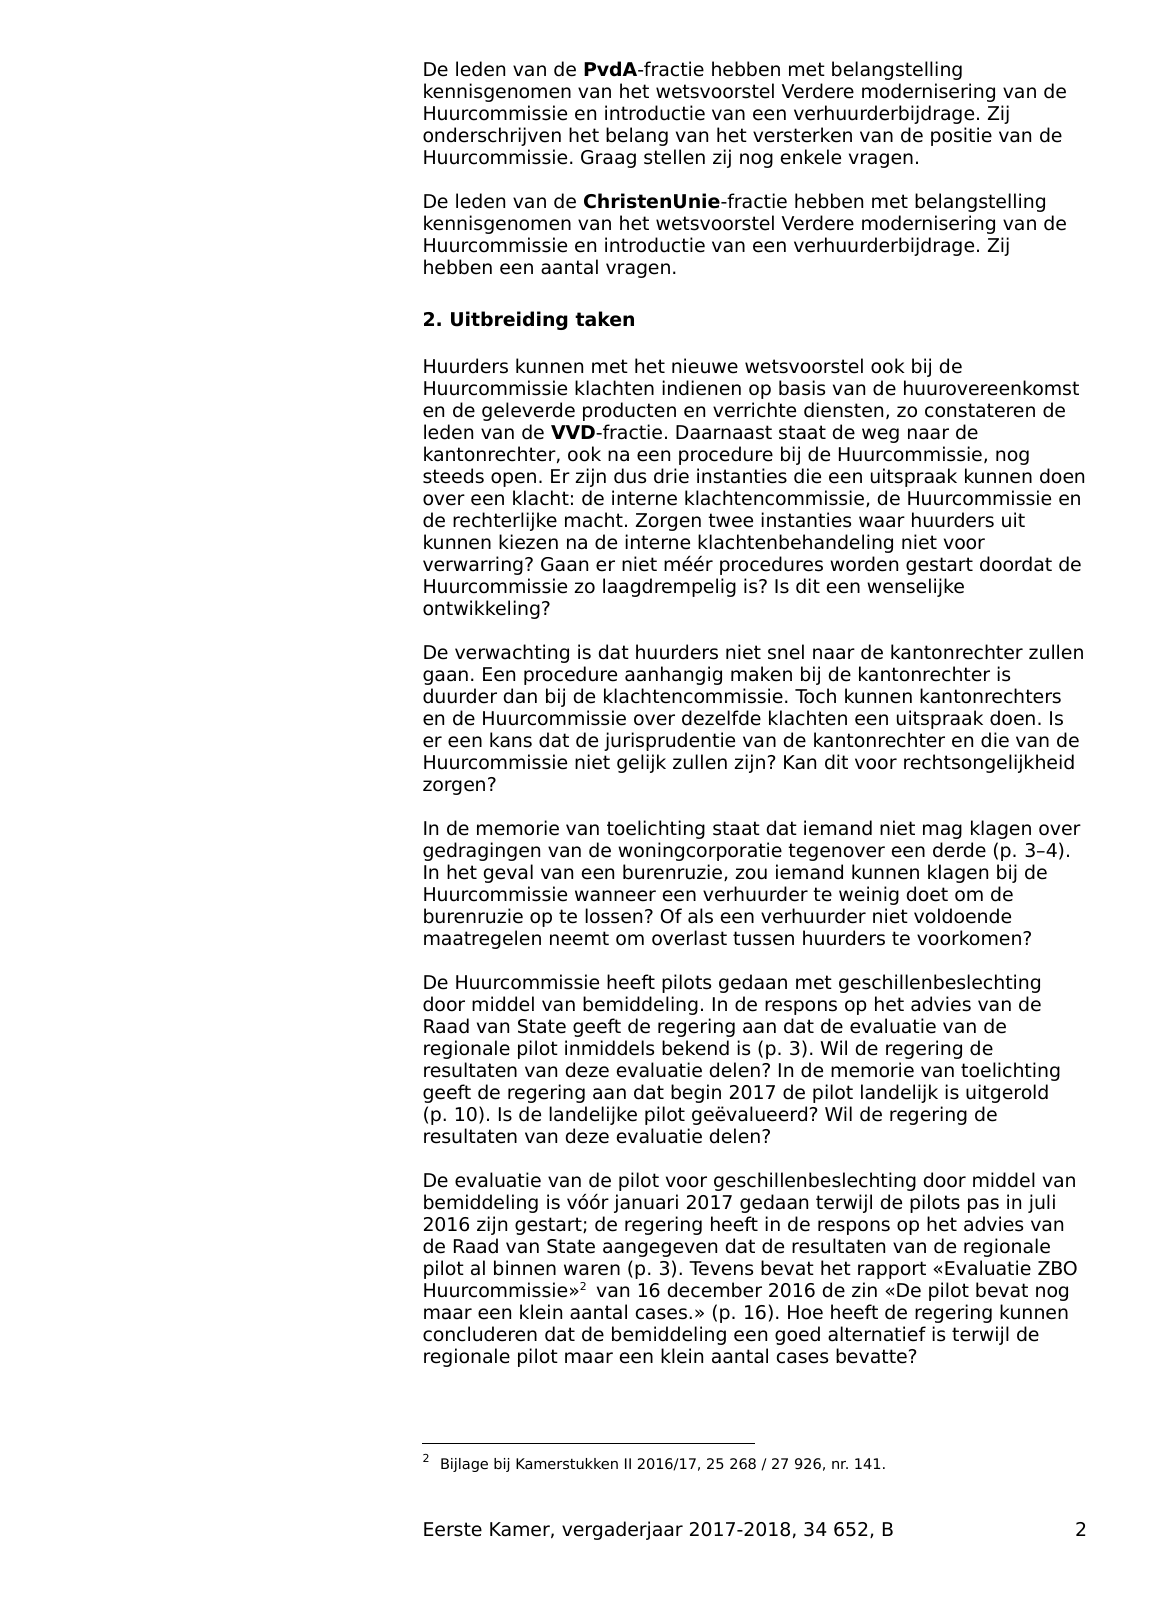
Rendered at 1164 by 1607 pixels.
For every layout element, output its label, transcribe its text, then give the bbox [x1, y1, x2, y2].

text Huurders kunnen met het nieuwe wetsvoorstel ook bij de Huurcommissie klachten indienen op basis van de huurovereenkomst en de geleverde producten en verrichte diensten, zo constateren de leden van de VVD-fractie. Daarnaast staat de weg naar de kantonrechter, ook na een procedure bij de Huurcommissie, nog steeds open. Er zijn dus drie instanties die een uitspraak kunnen doen over een klacht: de interne klachtencommissie, de Huurcommissie en de rechterlijke macht. Zorgen twee instanties waar huurders uit kunnen kiezen na de interne klachtenbehandeling niet voor verwarring? Gaan er niet méér procedures worden gestart doordat de Huurcommissie zo laagdrempelig is? Is dit een wenselijke ontwikkeling? [422, 356, 1087, 620]
text De evaluatie van de pilot voor geschillenbeslechting door middel van bemiddeling is vóór januari 2017 gedaan terwijl de pilots pas in juli 2016 zijn gestart; de regering heeft in de respons op het advies van de Raad van State aangegeven dat de resultaten van de regionale pilot al binnen waren (p. 3). Tevens bevat het rapport «Evaluatie ZBO Huurcommissie» van 16 december 2016 de zin «De pilot bevat nog maar een klein aantal cases.» (p. 16). Hoe heeft de regering kunnen concluderen dat de bemiddeling een goed alternatief is terwijl de regionale pilot maar een klein aantal cases bevatte? [422, 1170, 1087, 1368]
subtitle 2. Uitbreiding taken [422, 309, 1087, 331]
text De verwachting is dat huurders niet snel naar de kantonrechter zullen gaan. Een procedure aanhangig maken bij de kantonrechter is duurder dan bij de klachtencommissie. Toch kunnen kantonrechters en de Huurcommissie over dezelfde klachten een uitspraak doen. Is er een kans dat de jurisprudentie van de kantonrechter en die van de Huurcommissie niet gelijk zullen zijn? Kan dit voor rechtsongelijkheid zorgen? [422, 642, 1087, 796]
text De leden van de PvdA-fractie hebben met belangstelling kennisgenomen van het wetsvoorstel Verdere modernisering van de Huurcommissie en introductie van een verhuurderbijdrage. Zij onderschrijven het belang van het versterken van de positie van de Huurcommissie. Graag stellen zij nog enkele vragen. [422, 59, 1087, 169]
text De leden van de ChristenUnie-fractie hebben met belangstelling kennisgenomen van het wetsvoorstel Verdere modernisering van de Huurcommissie en introductie van een verhuurderbijdrage. Zij hebben een aantal vragen. [422, 191, 1087, 279]
text In de memorie van toelichting staat dat iemand niet mag klagen over gedragingen van de woningcorporatie tegenover een derde (p. 3–4). In het geval van een burenruzie, zou iemand kunnen klagen bij de Huurcommissie wanneer een verhuurder te weinig doet om de burenruzie op te lossen? Of als een verhuurder niet voldoende maatregelen neemt om overlast tussen huurders te voorkomen? [422, 818, 1087, 950]
text Bijlage bij Kamerstukken II 2016/17, 25 268 / 27 926, nr. 141. [422, 1452, 1087, 1474]
text De Huurcommissie heeft pilots gedaan met geschillenbeslechting door middel van bemiddeling. In de respons op het advies van de Raad van State geeft de regering aan dat de evaluatie van de regionale pilot inmiddels bekend is (p. 3). Wil de regering de resultaten van deze evaluatie delen? In de memorie van toelichting geeft de regering aan dat begin 2017 de pilot landelijk is uitgerold (p. 10). Is de landelijke pilot geëvalueerd? Wil de regering de resultaten van deze evaluatie delen? [422, 972, 1087, 1148]
